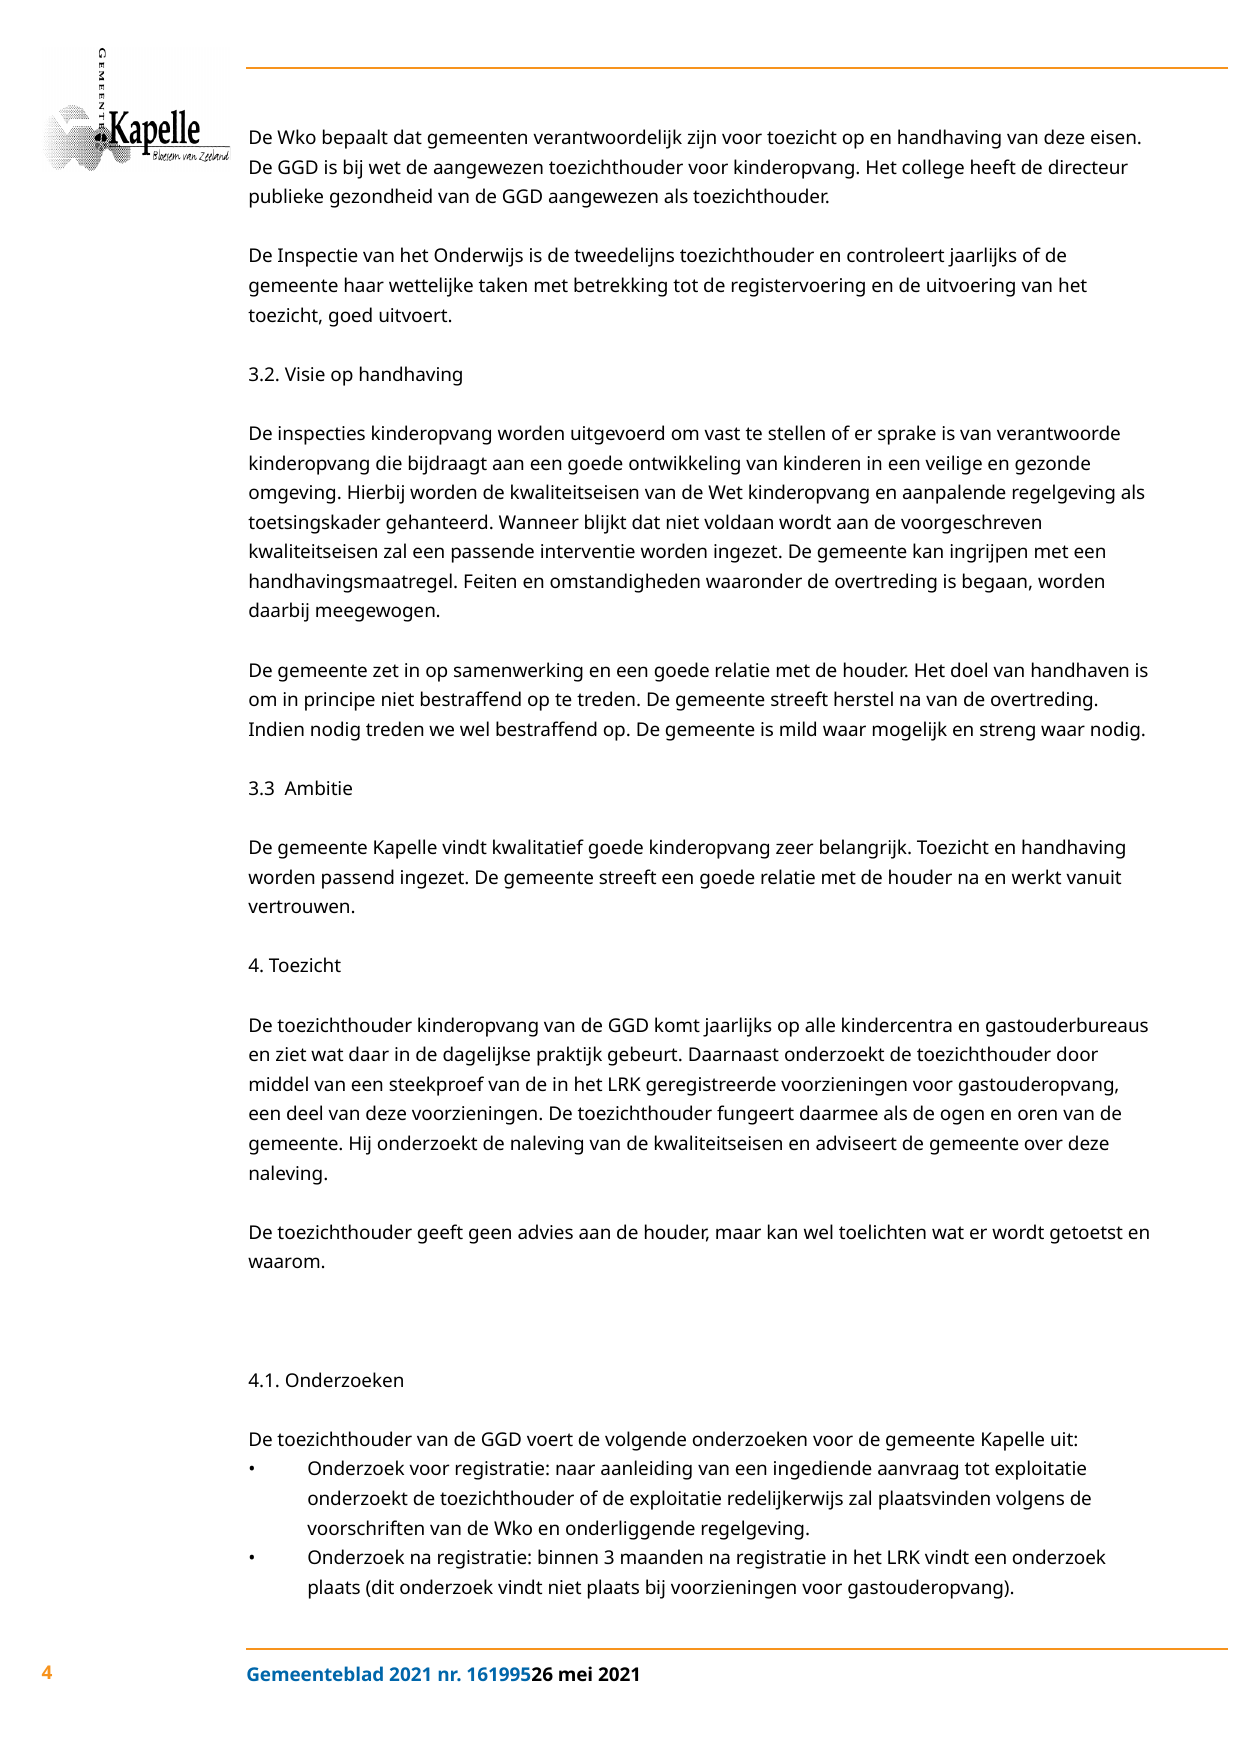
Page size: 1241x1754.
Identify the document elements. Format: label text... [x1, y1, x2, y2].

text 3.2. Visie op handhaving [248, 361, 1152, 387]
text De gemeente zet in op samenwerking en een goede relatie met de houder. Het doel van handhaven is om in principe niet bestraffend op te treden. De gemeente streeft herstel na van de overtreding. Indien nodig treden we wel bestraffend op. De gemeente is mild waar mogelijk en streng waar nodig. [248, 657, 1152, 742]
list Onderzoek voor registratie: naar aanleiding van een ingediende aanvraag tot exploitatie onderzoekt de toezichthouder of de exploitatie redelijkerwijs zal plaatsvinden volgens de voorschriften van de Wko en onderliggende regelgeving. [248, 1456, 1152, 1541]
picture [41, 47, 231, 172]
text De toezichthouder geeft geen advies aan de houder, maar kan wel toelichten wat er wordt getoetst en waarom. [248, 1219, 1152, 1274]
text De inspecties kinderopvang worden uitgevoerd om vast te stellen of er sprake is van verantwoorde kinderopvang die bijdraagt aan een goede ontwikkeling van kinderen in een veilige en gezonde omgeving. Hierbij worden de kwaliteitseisen van de Wet kinderopvang en aanpalende regelgeving als toetsingskader gehanteerd. Wanneer blijkt dat niet voldaan wordt aan de voorgeschreven kwaliteitseisen zal een passende interventie worden ingezet. De gemeente kan ingrijpen met een handhavingsmaatregel. Feiten en omstandigheden waaronder de overtreding is begaan, worden daarbij meegewogen. [248, 420, 1152, 623]
text 4. Toezicht [248, 953, 1152, 978]
text De Wko bepaalt dat gemeenten verantwoordelijk zijn voor toezicht op en handhaving van deze eisen. De GGD is bij wet de aangewezen toezichthouder voor kinderopvang. Het college heeft de directeur publieke gezondheid van de GGD aangewezen als toezichthouder. [248, 124, 1152, 209]
text De toezichthouder van de GGD voert de volgende onderzoeken voor de gemeente Kapelle uit: [248, 1426, 1152, 1452]
text 4.1. Onderzoeken [248, 1367, 1152, 1393]
list Onderzoek na registratie: binnen 3 maanden na registratie in het LRK vindt een onderzoek plaats (dit onderzoek vindt niet plaats bij voorzieningen voor gastouderopvang). [248, 1544, 1152, 1600]
text De toezichthouder kinderopvang van de GGD komt jaarlijks op alle kindercentra en gastouderbureaus en ziet wat daar in de dagelijkse praktijk gebeurt. Daarnaast onderzoekt de toezichthouder door middel van een steekproef van de in het LRK geregistreerde voorzieningen voor gastouderopvang, een deel van deze voorzieningen. De toezichthouder fungeert daarmee als de ogen en oren van de gemeente. Hij onderzoekt de naleving van de kwaliteitseisen en adviseert de gemeente over deze naleving. [248, 1012, 1152, 1186]
text De gemeente Kapelle vindt kwalitatief goede kinderopvang zeer belangrijk. Toezicht en handhaving worden passend ingezet. De gemeente streeft een goede relatie met de houder na en werkt vanuit vertrouwen. [248, 834, 1152, 919]
text 3.3 Ambitie [248, 775, 1152, 801]
text De Inspectie van het Onderwijs is de tweedelijns toezichthouder en controleert jaarlijks of de gemeente haar wettelijke taken met betrekking tot de registervoering en de uitvoering van het toezicht, goed uitvoert. [248, 243, 1152, 328]
